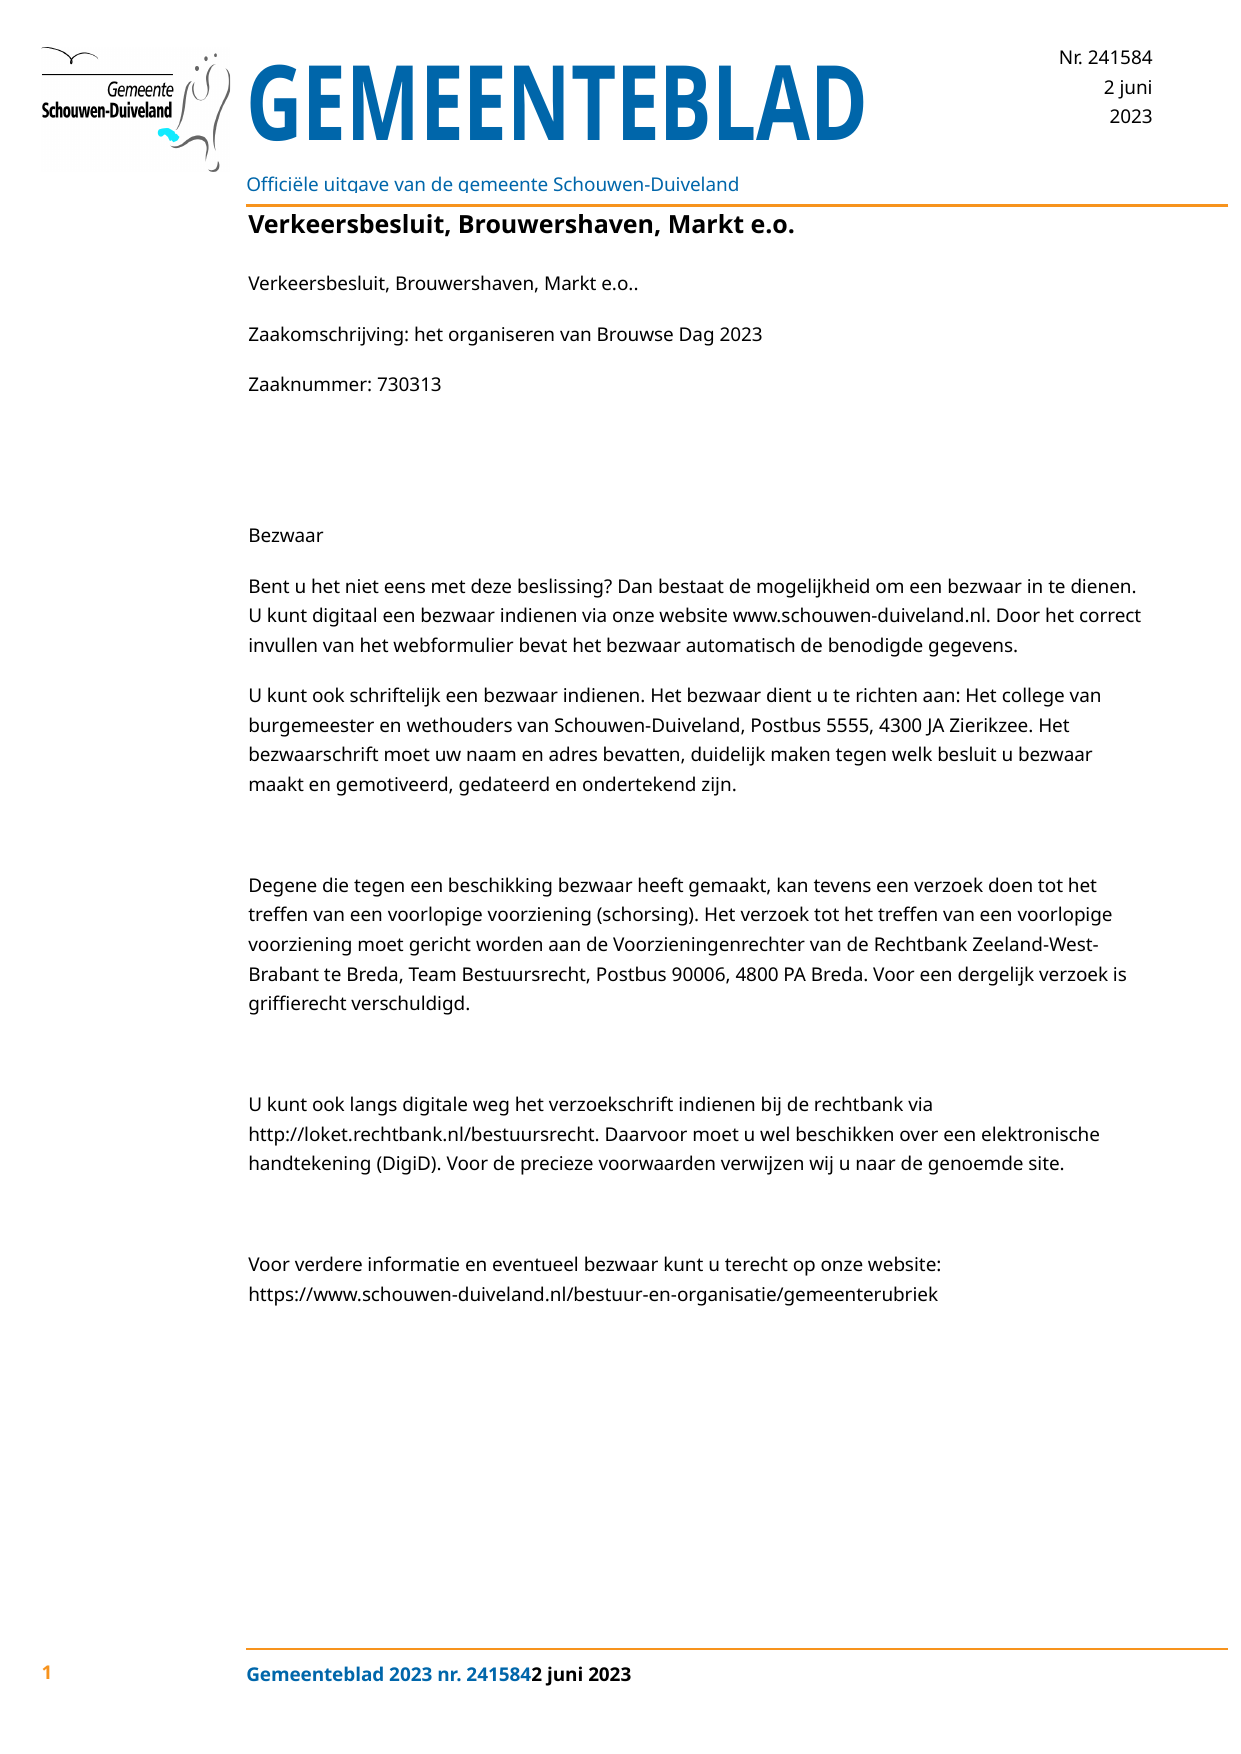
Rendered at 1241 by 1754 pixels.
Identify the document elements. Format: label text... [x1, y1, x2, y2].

text Bezwaar [248, 522, 1152, 548]
text U kunt ook langs digitale weg het verzoekschrift indienen bij de rechtbank via http://loket.rechtbank.nl/bestuursrecht. Daarvoor moet u wel beschikken over een elektronische handtekening (DigiD). Voor de precieze voorwaarden verwijzen wij u naar de genoemde site. [248, 1091, 1152, 1176]
text U kunt ook schriftelijk een bezwaar indienen. Het bezwaar dient u te richten aan: Het college van burgemeester en wethouders van Schouwen-Duiveland, Postbus 5555, 4300 JA Zierikzee. Het bezwaarschrift moet uw naam en adres bevatten, duidelijk maken tegen welk besluit u bezwaar maakt en gemotiveerd, gedateerd en ondertekend zijn. [248, 682, 1152, 797]
text Degene die tegen een beschikking bezwaar heeft gemaakt, kan tevens een verzoek doen tot het treffen van een voorlopige voorziening (schorsing). Het verzoek tot het treffen van een voorlopige voorziening moet gericht worden aan de Voorzieningenrechter van de Rechtbank Zeeland-West-Brabant te Breda, Team Bestuursrecht, Postbus 90006, 4800 PA Breda. Voor een dergelijk verzoek is griffierecht verschuldigd. [248, 872, 1152, 1016]
text Voor verdere informatie en eventueel bezwaar kunt u terecht op onze website: https://www.schouwen-duiveland.nl/bestuur-en-organisatie/gemeenterubriek [248, 1251, 1152, 1306]
text Verkeersbesluit, Brouwershaven, Markt e.o.. [248, 270, 1152, 296]
text Verkeersbesluit, Brouwershaven, Markt e.o. [248, 207, 1152, 241]
text Zaaknummer: 730313 [248, 371, 1152, 397]
text Bent u het niet eens met deze beslissing? Dan bestaat de mogelijkheid om een bezwaar in te dienen. U kunt digitaal een bezwaar indienen via onze website www.schouwen-duiveland.nl. Door het correct invullen van het webformulier bevat het bezwaar automatisch de benodigde gegevens. [248, 573, 1152, 658]
picture [41, 47, 231, 172]
text Zaakomschrijving: het organiseren van Brouwse Dag 2023 [248, 321, 1152, 346]
